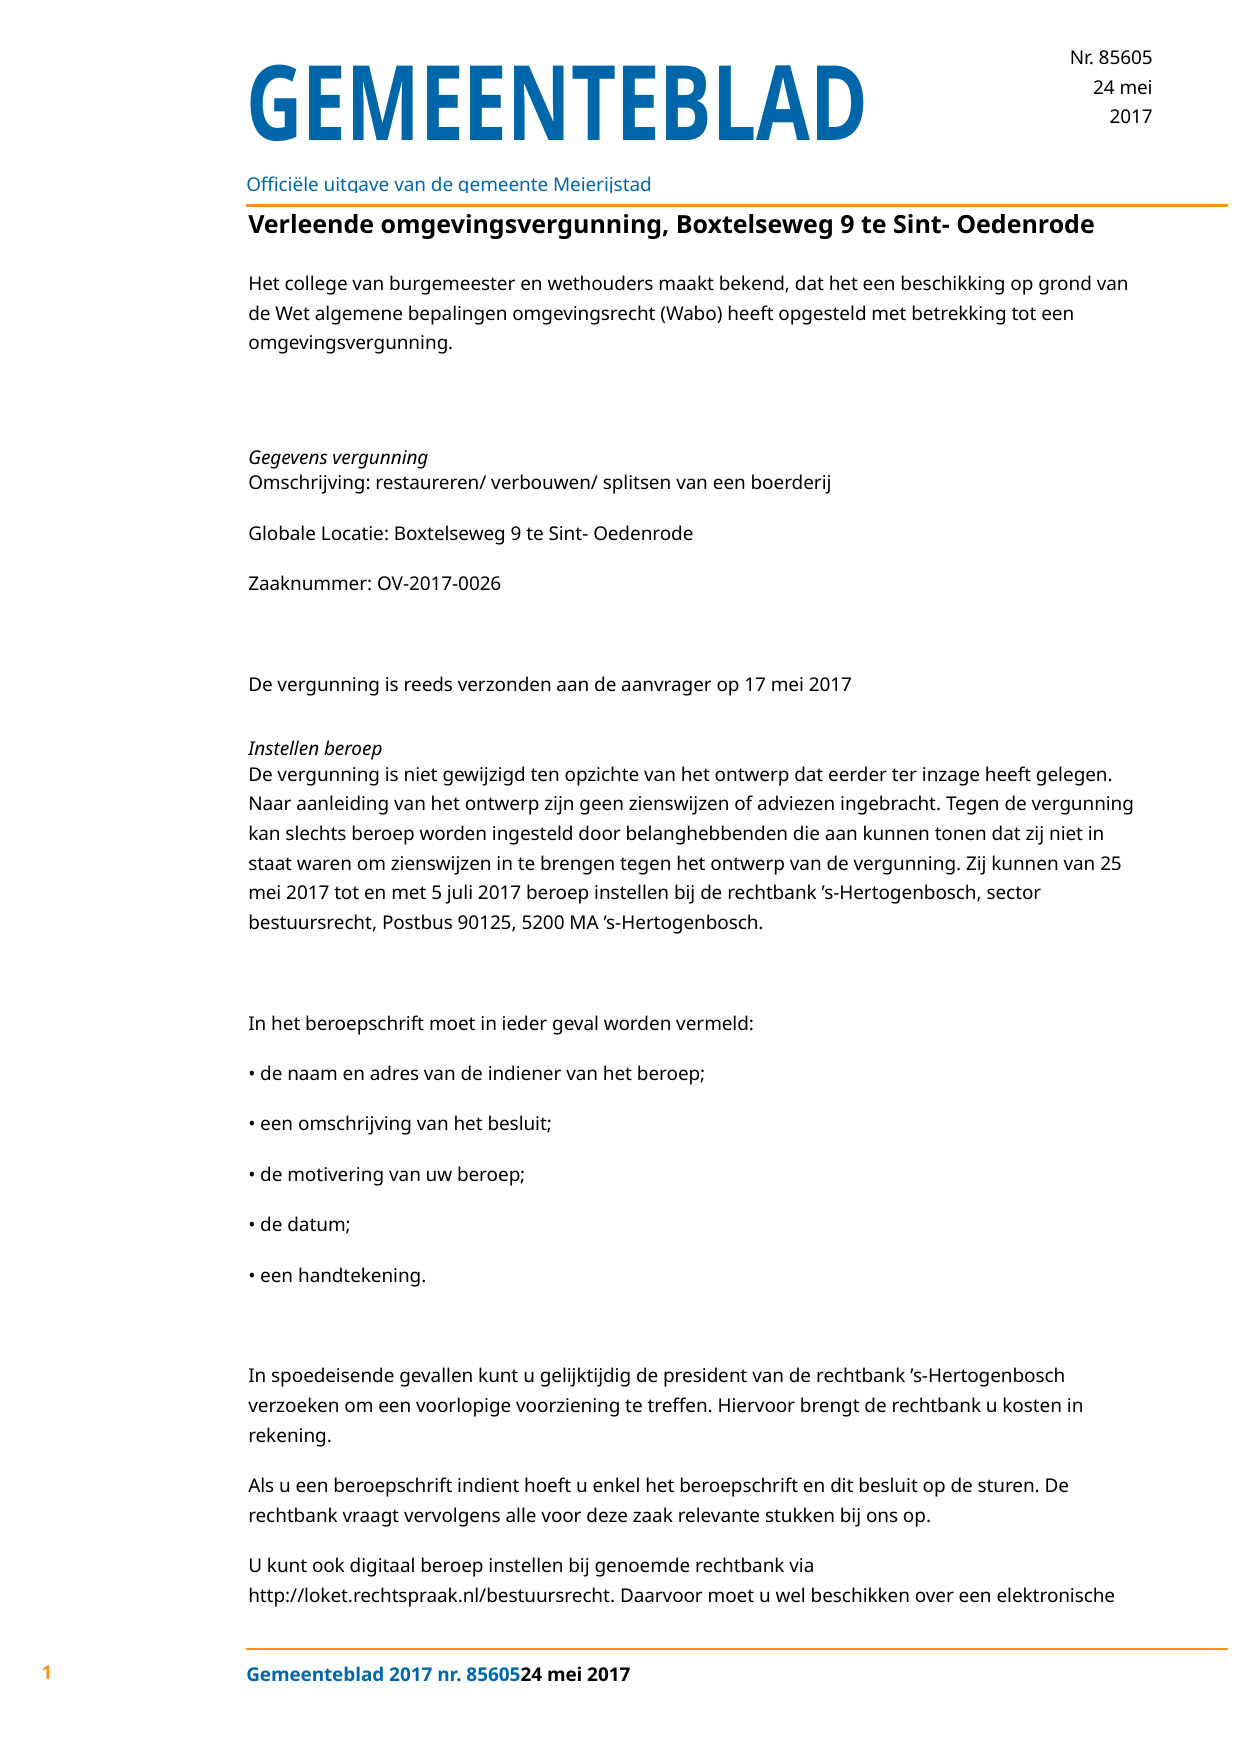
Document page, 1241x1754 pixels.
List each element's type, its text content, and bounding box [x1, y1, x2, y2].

text • een omschrijving van het besluit; [248, 1111, 1152, 1136]
text U kunt ook digitaal beroep instellen bij genoemde rechtbank via http://loket.rechtspraak.nl/bestuursrecht. Daarvoor moet u wel beschikken over een elektronische [248, 1552, 1152, 1607]
text De vergunning is niet gewijzigd ten opzichte van het ontwerp dat eerder ter inzage heeft gelegen. Naar aanleiding van het ontwerp zijn geen zienswijzen of adviezen ingebracht. Tegen de vergunning kan slechts beroep worden ingesteld door belanghebbenden die aan kunnen tonen dat zij niet in staat waren om zienswijzen in te brengen tegen het ontwerp van de vergunning. Zij kunnen van 25 mei 2017 tot en met 5 juli 2017 beroep instellen bij de rechtbank ’s-Hertogenbosch, sector bestuursrecht, Postbus 90125, 5200 MA ’s-Hertogenbosch. [248, 761, 1152, 934]
text • een handtekening. [248, 1262, 1152, 1287]
text Als u een beroepschrift indient hoeft u enkel het beroepschrift en dit besluit op de sturen. De rechtbank vraagt vervolgens alle voor deze zaak relevante stukken bij ons op. [248, 1472, 1152, 1527]
text De vergunning is reeds verzonden aan de aanvrager op 17 mei 2017 [248, 671, 1152, 697]
text In spoedeisende gevallen kunt u gelijktijdig de president van de rechtbank ’s-Hertogenbosch verzoeken om een voorlopige voorziening te treffen. Hiervoor brengt de rechtbank u kosten in rekening. [248, 1363, 1152, 1447]
text Globale Locatie: Boxtelseweg 9 te Sint- Oedenrode [248, 520, 1152, 546]
text • de motivering van uw beroep; [248, 1161, 1152, 1187]
text Instellen beroep [248, 735, 1152, 761]
text Verleende omgevingsvergunning, Boxtelseweg 9 te Sint- Oedenrode [248, 207, 1152, 241]
text • de datum; [248, 1211, 1152, 1237]
text Zaaknummer: OV-2017-0026 [248, 570, 1152, 596]
text Gegevens vergunning [248, 444, 1152, 469]
text Omschrijving: restaureren/ verbouwen/ splitsen van een boerderij [248, 469, 1152, 495]
picture [41, 47, 231, 172]
text Het college van burgemeester en wethouders maakt bekend, dat het een beschikking op grond van de Wet algemene bepalingen omgevingsrecht (Wabo) heeft opgesteld met betrekking tot een omgevingsvergunning. [248, 270, 1152, 355]
text • de naam en adres van de indiener van het beroep; [248, 1060, 1152, 1086]
text In het beroepschrift moet in ieder geval worden vermeld: [248, 1010, 1152, 1035]
